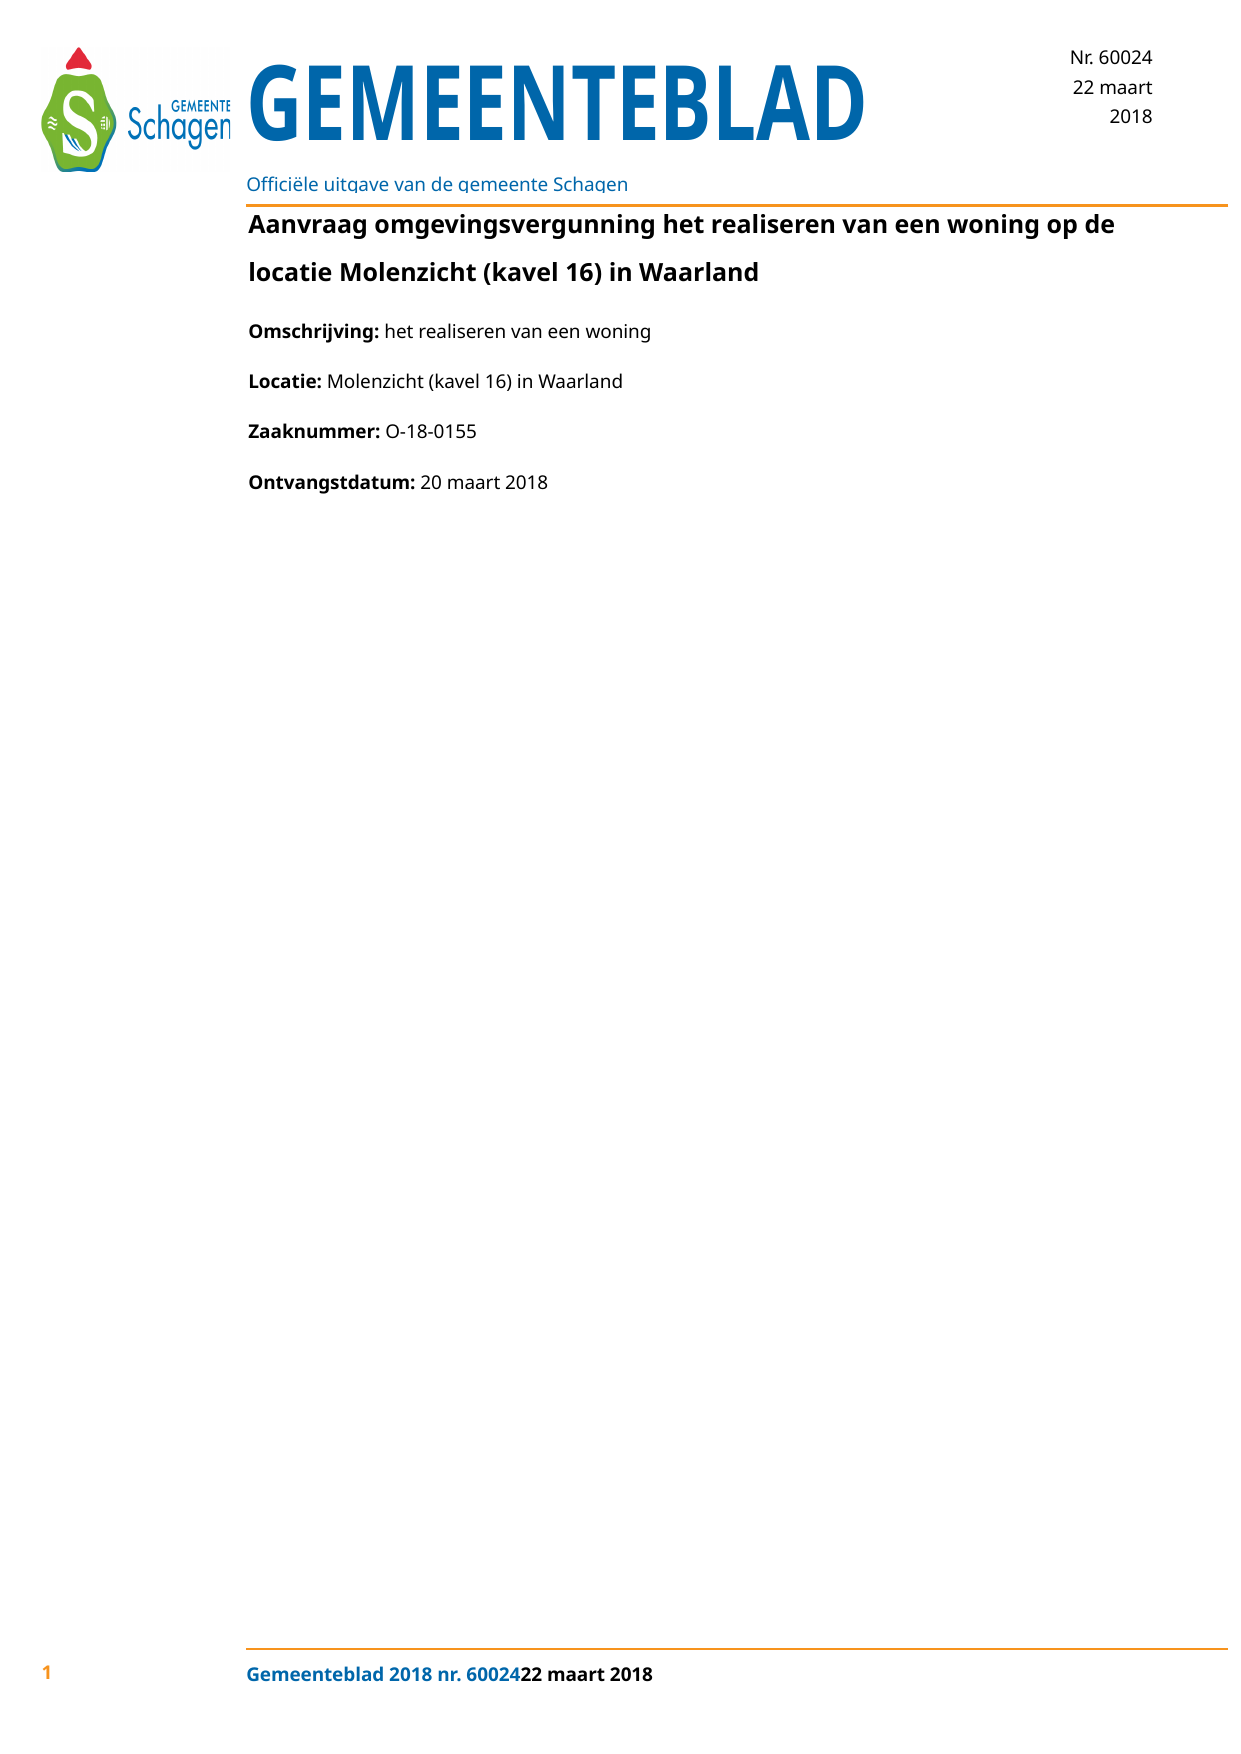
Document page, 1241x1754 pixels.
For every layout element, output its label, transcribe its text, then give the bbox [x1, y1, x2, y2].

text Aanvraag omgevingsvergunning het realiseren van een woning op de locatie Molenzicht (kavel 16) in Waarland [248, 207, 1152, 288]
text Locatie: Molenzicht (kavel 16) in Waarland [248, 368, 1152, 394]
picture [41, 47, 231, 172]
text Zaaknummer: O-18-0155 [248, 419, 1152, 444]
text Ontvangstdatum: 20 maart 2018 [248, 469, 1152, 495]
text Omschrijving: het realiseren van een woning [248, 318, 1152, 344]
